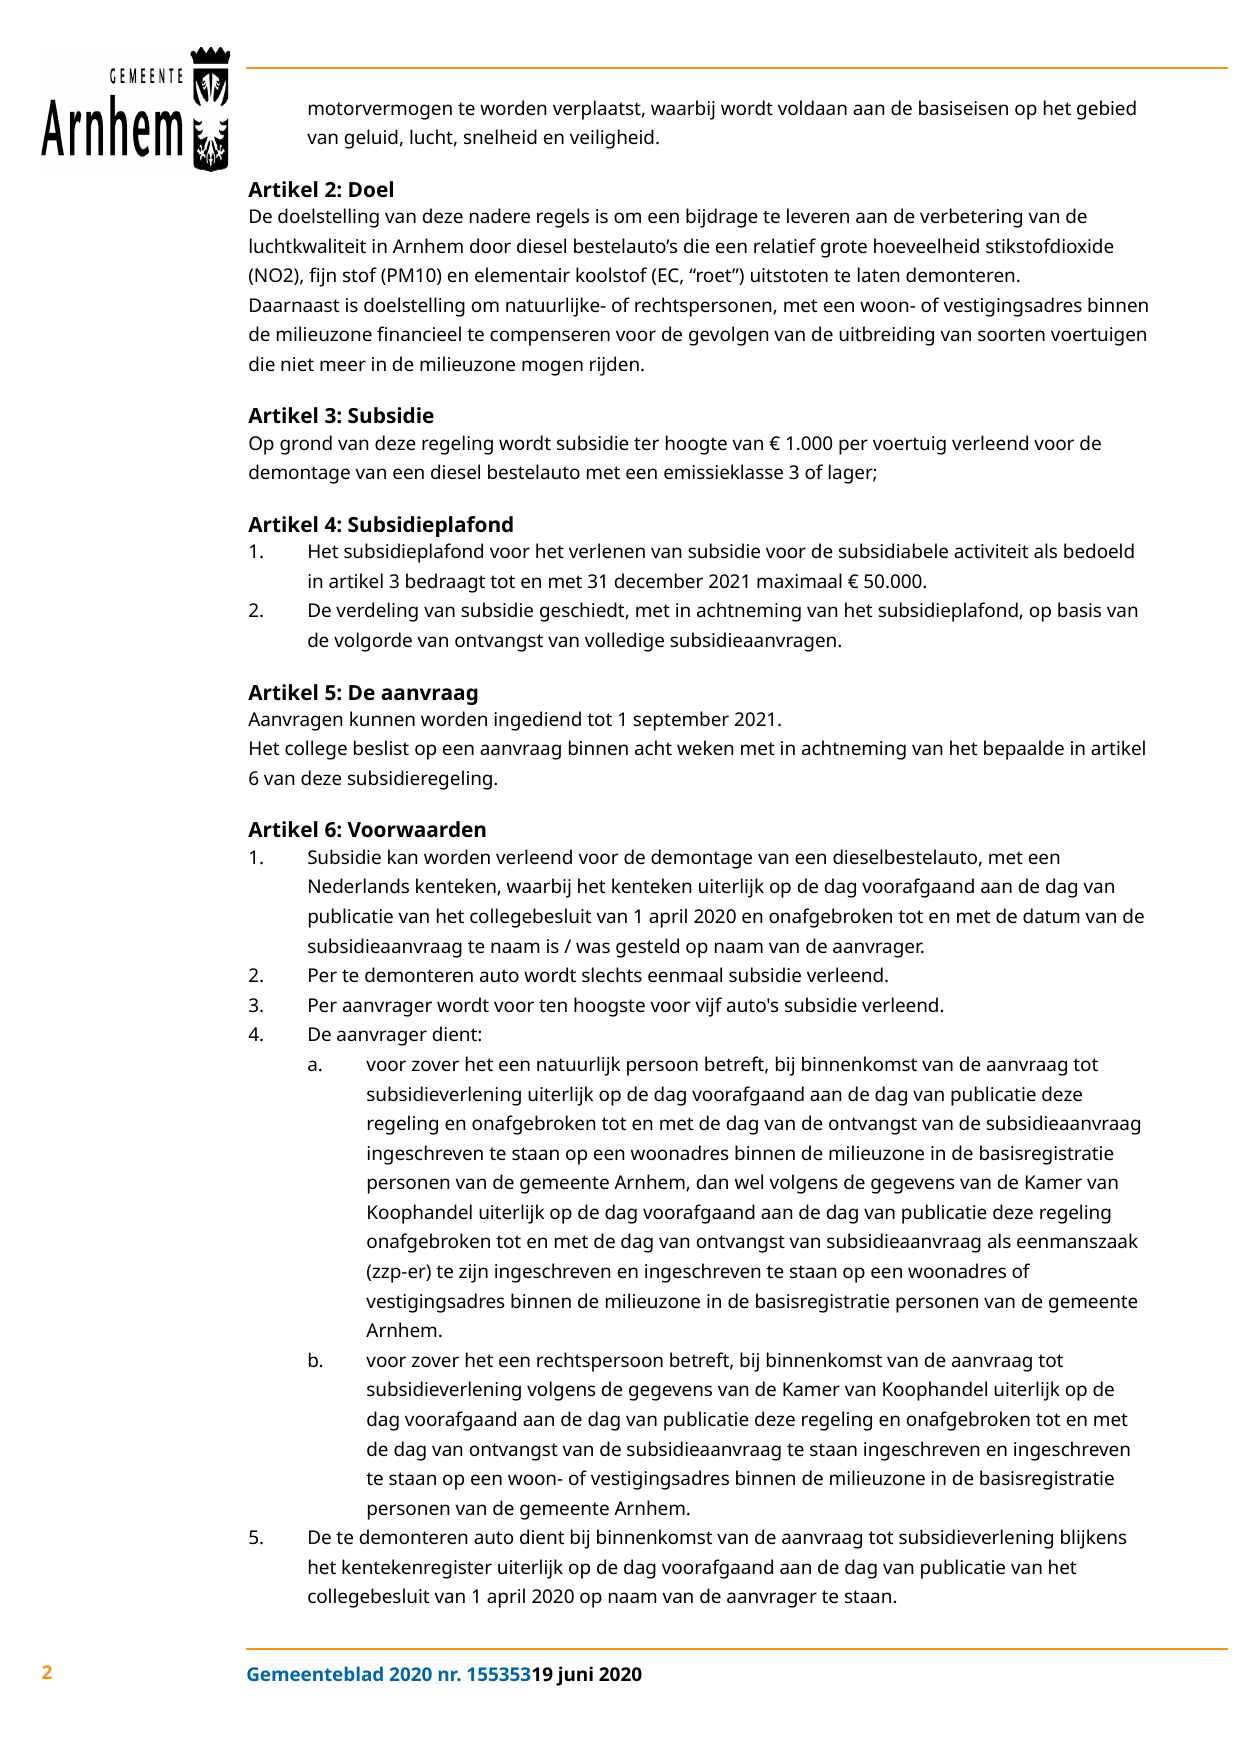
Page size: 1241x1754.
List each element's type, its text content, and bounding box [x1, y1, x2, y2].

text Daarnaast is doelstelling om natuurlijke- of rechtspersonen, met een woon- of vestigingsadres binnen de milieuzone financieel te compenseren voor de gevolgen van de uitbreiding van soorten voertuigen die niet meer in de milieuzone mogen rijden. [248, 292, 1152, 377]
list De te demonteren auto dient bij binnenkomst van de aanvraag tot subsidieverlening blijkens het kentekenregister uiterlijk op de dag voorafgaand aan de dag van publicatie van het collegebesluit van 1 april 2020 op naam van de aanvrager te staan. [248, 1524, 1152, 1609]
text Aanvragen kunnen worden ingediend tot 1 september 2021. [248, 706, 1152, 732]
list De verdeling van subsidie geschiedt, met in achtneming van het subsidieplafond, op basis van de volgorde van ontvangst van volledige subsidieaanvragen. [248, 598, 1152, 653]
list Subsidie kan worden verleend voor de demontage van een dieselbestelauto, met een Nederlands kenteken, waarbij het kenteken uiterlijk op de dag voorafgaand aan de dag van publicatie van het collegebesluit van 1 april 2020 en onafgebroken tot en met de datum van de subsidieaanvraag te naam is / was gesteld op naam van de aanvrager. [248, 844, 1152, 958]
list motorvermogen te worden verplaatst, waarbij wordt voldaan aan de basiseisen op het gebied van geluid, lucht, snelheid en veiligheid. [248, 95, 1152, 150]
list Per aanvrager wordt voor ten hoogste voor vijf auto's subsidie verleend. [248, 992, 1152, 1018]
picture [41, 47, 231, 172]
text Artikel 2: Doel [248, 175, 1152, 203]
list Het subsidieplafond voor het verlenen van subsidie voor de subsidiabele activiteit als bedoeld in artikel 3 bedraagt tot en met 31 december 2021 maximaal € 50.000. [248, 538, 1152, 594]
text De doelstelling van deze nadere regels is om een bijdrage te leveren aan de verbetering van de luchtkwaliteit in Arnhem door diesel bestelauto’s die een relatief grote hoeveelheid stikstofdioxide (NO2), fijn stof (PM10) en elementair koolstof (EC, “roet”) uitstoten te laten demonteren. [248, 203, 1152, 288]
list voor zover het een rechtspersoon betreft, bij binnenkomst van de aanvraag tot subsidieverlening volgens de gegevens van de Kamer van Koophandel uiterlijk op de dag voorafgaand aan de dag van publicatie deze regeling en onafgebroken tot en met de dag van ontvangst van de subsidieaanvraag te staan ingeschreven en ingeschreven te staan op een woon- of vestigingsadres binnen de milieuzone in de basisregistratie personen van de gemeente Arnhem. [307, 1347, 1152, 1521]
text Artikel 3: Subsidie [248, 402, 1152, 430]
list Per te demonteren auto wordt slechts eenmaal subsidie verleend. [248, 962, 1152, 988]
text Artikel 5: De aanvraag [248, 678, 1152, 706]
text Het college beslist op een aanvraag binnen acht weken met in achtneming van het bepaalde in artikel 6 van deze subsidieregeling. [248, 736, 1152, 791]
text Op grond van deze regeling wordt subsidie ter hoogte van € 1.000 per voertuig verleend voor de demontage van een diesel bestelauto met een emissieklasse 3 of lager; [248, 430, 1152, 485]
list voor zover het een natuurlijk persoon betreft, bij binnenkomst van de aanvraag tot subsidieverlening uiterlijk op de dag voorafgaand aan de dag van publicatie deze regeling en onafgebroken tot en met de dag van de ontvangst van de subsidieaanvraag ingeschreven te staan op een woonadres binnen de milieuzone in de basisregistratie personen van de gemeente Arnhem, dan wel volgens de gegevens van de Kamer van Koophandel uiterlijk op de dag voorafgaand aan de dag van publicatie deze regeling onafgebroken tot en met de dag van ontvangst van subsidieaanvraag als eenmanszaak (zzp-er) te zijn ingeschreven en ingeschreven te staan op een woonadres of vestigingsadres binnen de milieuzone in de basisregistratie personen van de gemeente Arnhem. [307, 1051, 1152, 1343]
text Artikel 6: Voorwaarden [248, 816, 1152, 844]
list De aanvrager dient: [248, 1022, 1152, 1047]
text Artikel 4: Subsidieplafond [248, 510, 1152, 538]
